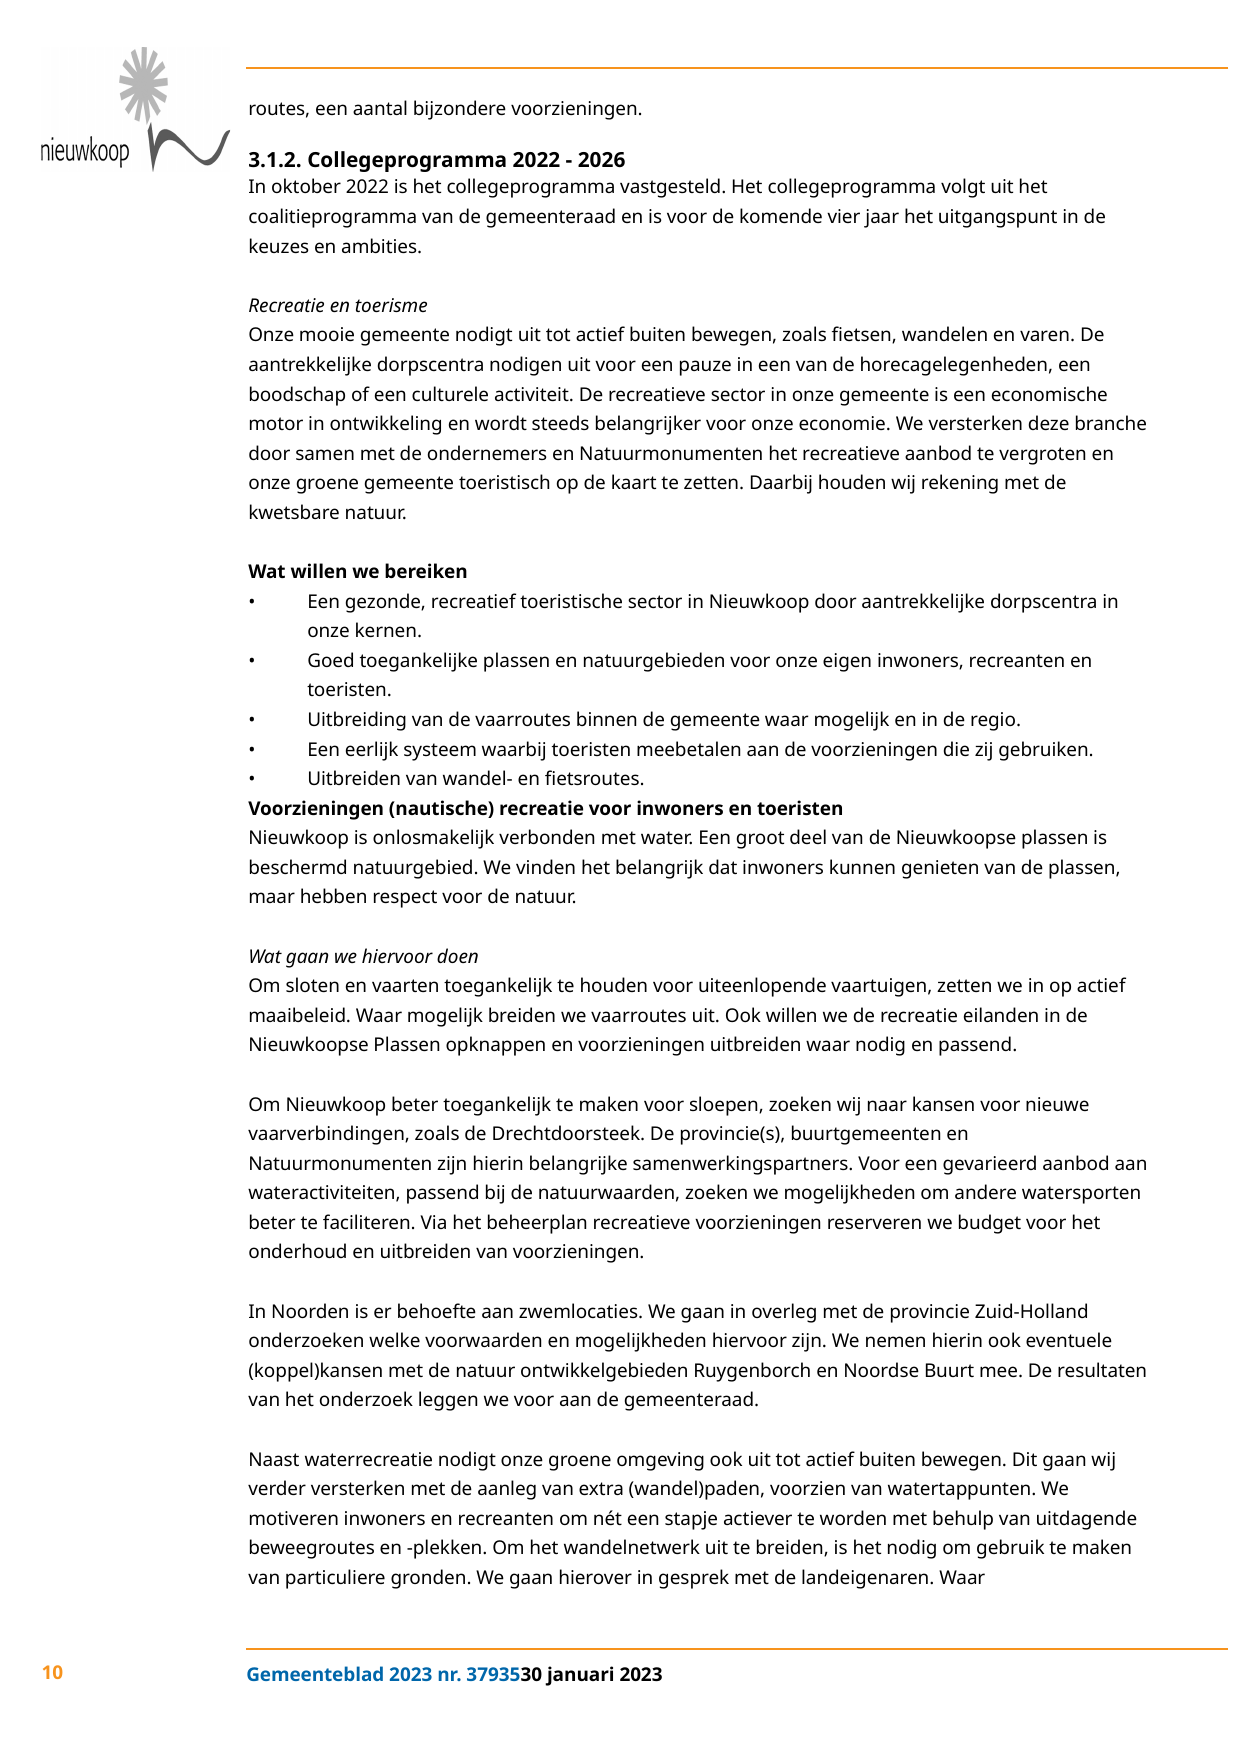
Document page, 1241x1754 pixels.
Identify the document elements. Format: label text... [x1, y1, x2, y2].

text Wat willen we bereiken [248, 558, 1152, 584]
list Uitbreiden van wandel- en fietsroutes. [248, 765, 1152, 791]
list Goed toegankelijke plassen en natuurgebieden voor onze eigen inwoners, recreanten en toeristen. [248, 647, 1152, 702]
text Wat gaan we hiervoor doen [248, 943, 1152, 968]
text routes, een aantal bijzondere voorzieningen. [248, 95, 1152, 121]
text Nieuwkoop is onlosmakelijk verbonden met water. Een groot deel van de Nieuwkoopse plassen is beschermd natuurgebied. We vinden het belangrijk dat inwoners kunnen genieten van de plassen, maar hebben respect voor de natuur. [248, 824, 1152, 909]
list Uitbreiding van de vaarroutes binnen de gemeente waar mogelijk en in de regio. [248, 706, 1152, 732]
text Voorzieningen (nautische) recreatie voor inwoners en toeristen [248, 795, 1152, 821]
text Naast waterrecreatie nodigt onze groene omgeving ook uit tot actief buiten bewegen. Dit gaan wij verder versterken met de aanleg van extra (wandel)paden, voorzien van watertappunten. We motiveren inwoners en recreanten om nét een stapje actiever te worden met behulp van uitdagende beweegroutes en -plekken. Om het wandelnetwerk uit te breiden, is het nodig om gebruik te maken van particuliere gronden. We gaan hierover in gesprek met de landeigenaren. Waar [248, 1446, 1152, 1590]
list Een eerlijk systeem waarbij toeristen meebetalen aan de voorzieningen die zij gebruiken. [248, 736, 1152, 761]
text Onze mooie gemeente nodigt uit tot actief buiten bewegen, zoals fietsen, wandelen en varen. De aantrekkelijke dorpscentra nodigen uit voor een pauze in een van de horecagelegenheden, een boodschap of een culturele activiteit. De recreatieve sector in onze gemeente is een economische motor in ontwikkeling en wordt steeds belangrijker voor onze economie. We versterken deze branche door samen met de ondernemers en Natuurmonumenten het recreatieve aanbod te vergroten en onze groene gemeente toeristisch op de kaart te zetten. Daarbij houden wij rekening met de kwetsbare natuur. [248, 322, 1152, 525]
text In Noorden is er behoefte aan zwemlocaties. We gaan in overleg met de provincie Zuid-Holland onderzoeken welke voorwaarden en mogelijkheden hiervoor zijn. We nemen hierin ook eventuele (koppel)kansen met de natuur ontwikkelgebieden Ruygenborch en Noordse Buurt mee. De resultaten van het onderzoek leggen we voor aan de gemeenteraad. [248, 1298, 1152, 1412]
text 3.1.2. Collegeprogramma 2022 - 2026 [248, 145, 1152, 174]
picture [41, 47, 231, 172]
text Recreatie en toerisme [248, 292, 1152, 318]
text Om sloten en vaarten toegankelijk te houden voor uiteenlopende vaartuigen, zetten we in op actief maaibeleid. Waar mogelijk breiden we vaarroutes uit. Ook willen we de recreatie eilanden in de Nieuwkoopse Plassen opknappen en voorzieningen uitbreiden waar nodig en passend. [248, 972, 1152, 1057]
list Een gezonde, recreatief toeristische sector in Nieuwkoop door aantrekkelijke dorpscentra in onze kernen. [248, 588, 1152, 643]
text In oktober 2022 is het collegeprogramma vastgesteld. Het collegeprogramma volgt uit het coalitieprogramma van de gemeenteraad en is voor de komende vier jaar het uitgangspunt in de keuzes en ambities. [248, 174, 1152, 258]
text Om Nieuwkoop beter toegankelijk te maken voor sloepen, zoeken wij naar kansen voor nieuwe vaarverbindingen, zoals de Drechtdoorsteek. De provincie(s), buurtgemeenten en Natuurmonumenten zijn hierin belangrijke samenwerkingspartners. Voor een gevarieerd aanbod aan wateractiviteiten, passend bij de natuurwaarden, zoeken we mogelijkheden om andere watersporten beter te faciliteren. Via het beheerplan recreatieve voorzieningen reserveren we budget voor het onderhoud en uitbreiden van voorzieningen. [248, 1091, 1152, 1264]
